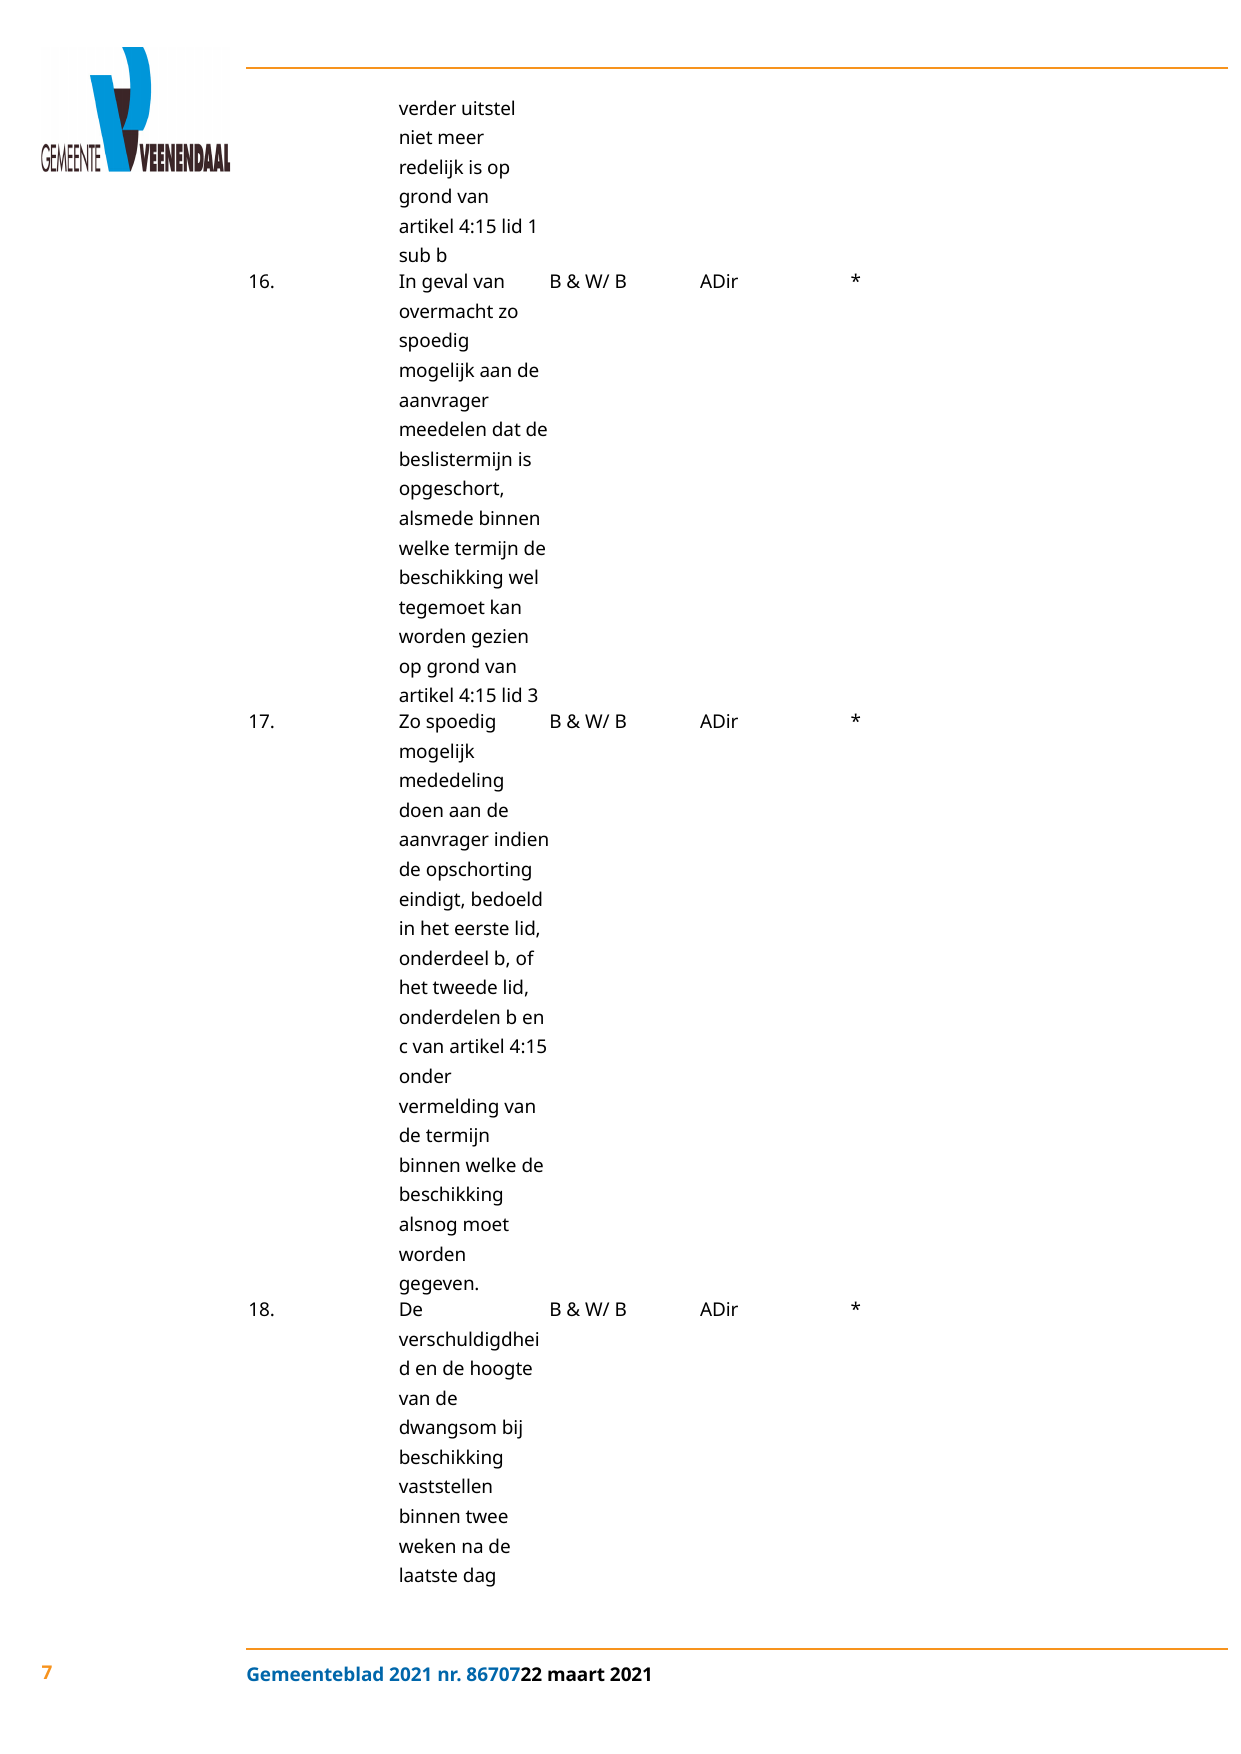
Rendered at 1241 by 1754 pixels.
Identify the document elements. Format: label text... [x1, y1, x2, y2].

table_cell verder uitstel niet meer redelijk is op grond van artikel 4:15 lid 1 sub b [399, 95, 549, 268]
table_cell ADir [700, 269, 850, 708]
table_cell [1001, 708, 1152, 1296]
table_cell In geval van overmacht zo spoedig mogelijk aan de aanvrager meedelen dat de beslistermijn is opgeschort, alsmede binnen welke termijn de beschikking wel tegemoet kan worden gezien op grond van artikel 4:15 lid 3 [399, 269, 549, 708]
table_cell B & W/ B [549, 269, 700, 708]
table_cell * [850, 1296, 1001, 1588]
table_cell B & W/ B [549, 1296, 700, 1588]
table_cell [248, 1296, 398, 1588]
table_cell [248, 708, 398, 1296]
table_cell ADir [700, 708, 850, 1296]
table_cell [549, 95, 700, 268]
table_cell [248, 95, 398, 268]
table_cell ADir [700, 1296, 850, 1588]
table_cell [1001, 1296, 1152, 1588]
table_cell Zo spoedig mogelijk mededeling doen aan de aanvrager indien de opschorting eindigt, bedoeld in het eerste lid, onderdeel b, of het tweede lid, onderdelen b en c van artikel 4:15 onder vermelding van de termijn binnen welke de beschikking alsnog moet worden gegeven. [399, 708, 549, 1296]
table_cell [1001, 269, 1152, 708]
table_cell [850, 95, 1001, 268]
table_cell De verschuldigdheid en de hoogte van de dwangsom bij beschikking vaststellen binnen twee weken na de laatste dag [399, 1296, 549, 1588]
table_cell * [850, 708, 1001, 1296]
table_cell [700, 95, 850, 268]
table_cell [248, 269, 398, 708]
table_cell [1001, 95, 1152, 268]
picture [41, 47, 130, 172]
table_cell B & W/ B [549, 708, 700, 1296]
picture [123, 47, 231, 172]
table_cell * [850, 269, 1001, 708]
